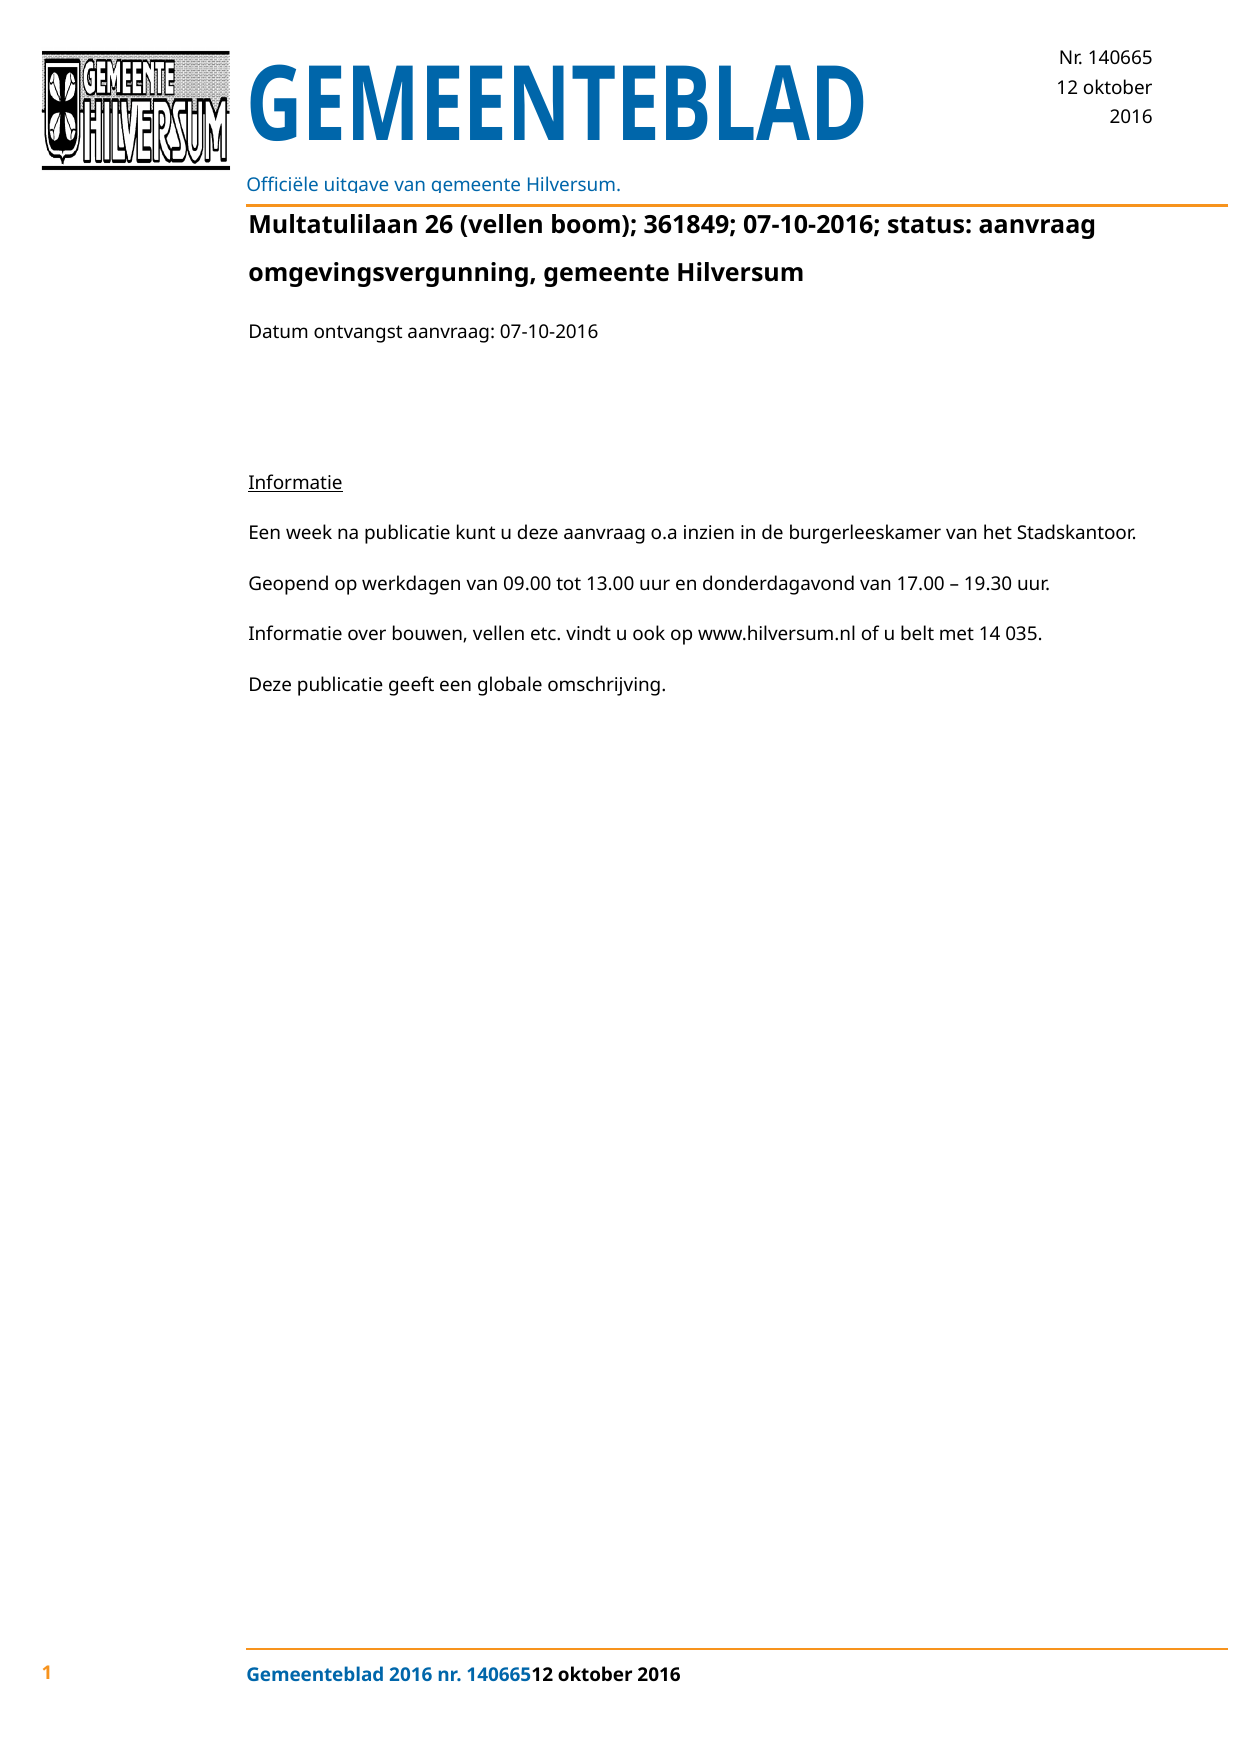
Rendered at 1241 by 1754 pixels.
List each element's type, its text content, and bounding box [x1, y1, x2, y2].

text Informatie over bouwen, vellen etc. vindt u ook op www.hilversum.nl of u belt met 14 035. [248, 620, 1152, 646]
text Een week na publicatie kunt u deze aanvraag o.a inzien in de burgerleeskamer van het Stadskantoor. [248, 519, 1152, 545]
text Informatie [248, 469, 1152, 495]
text Geopend op werkdagen van 09.00 tot 13.00 uur en donderdagavond van 17.00 – 19.30 uur. [248, 570, 1152, 596]
text Deze publicatie geeft een globale omschrijving. [248, 671, 1152, 697]
text Multatulilaan 26 (vellen boom); 361849; 07-10-2016; status: aanvraag omgevingsvergunning, gemeente Hilversum [248, 207, 1152, 288]
picture [41, 47, 231, 172]
text Datum ontvangst aanvraag: 07-10-2016 [248, 318, 1152, 344]
